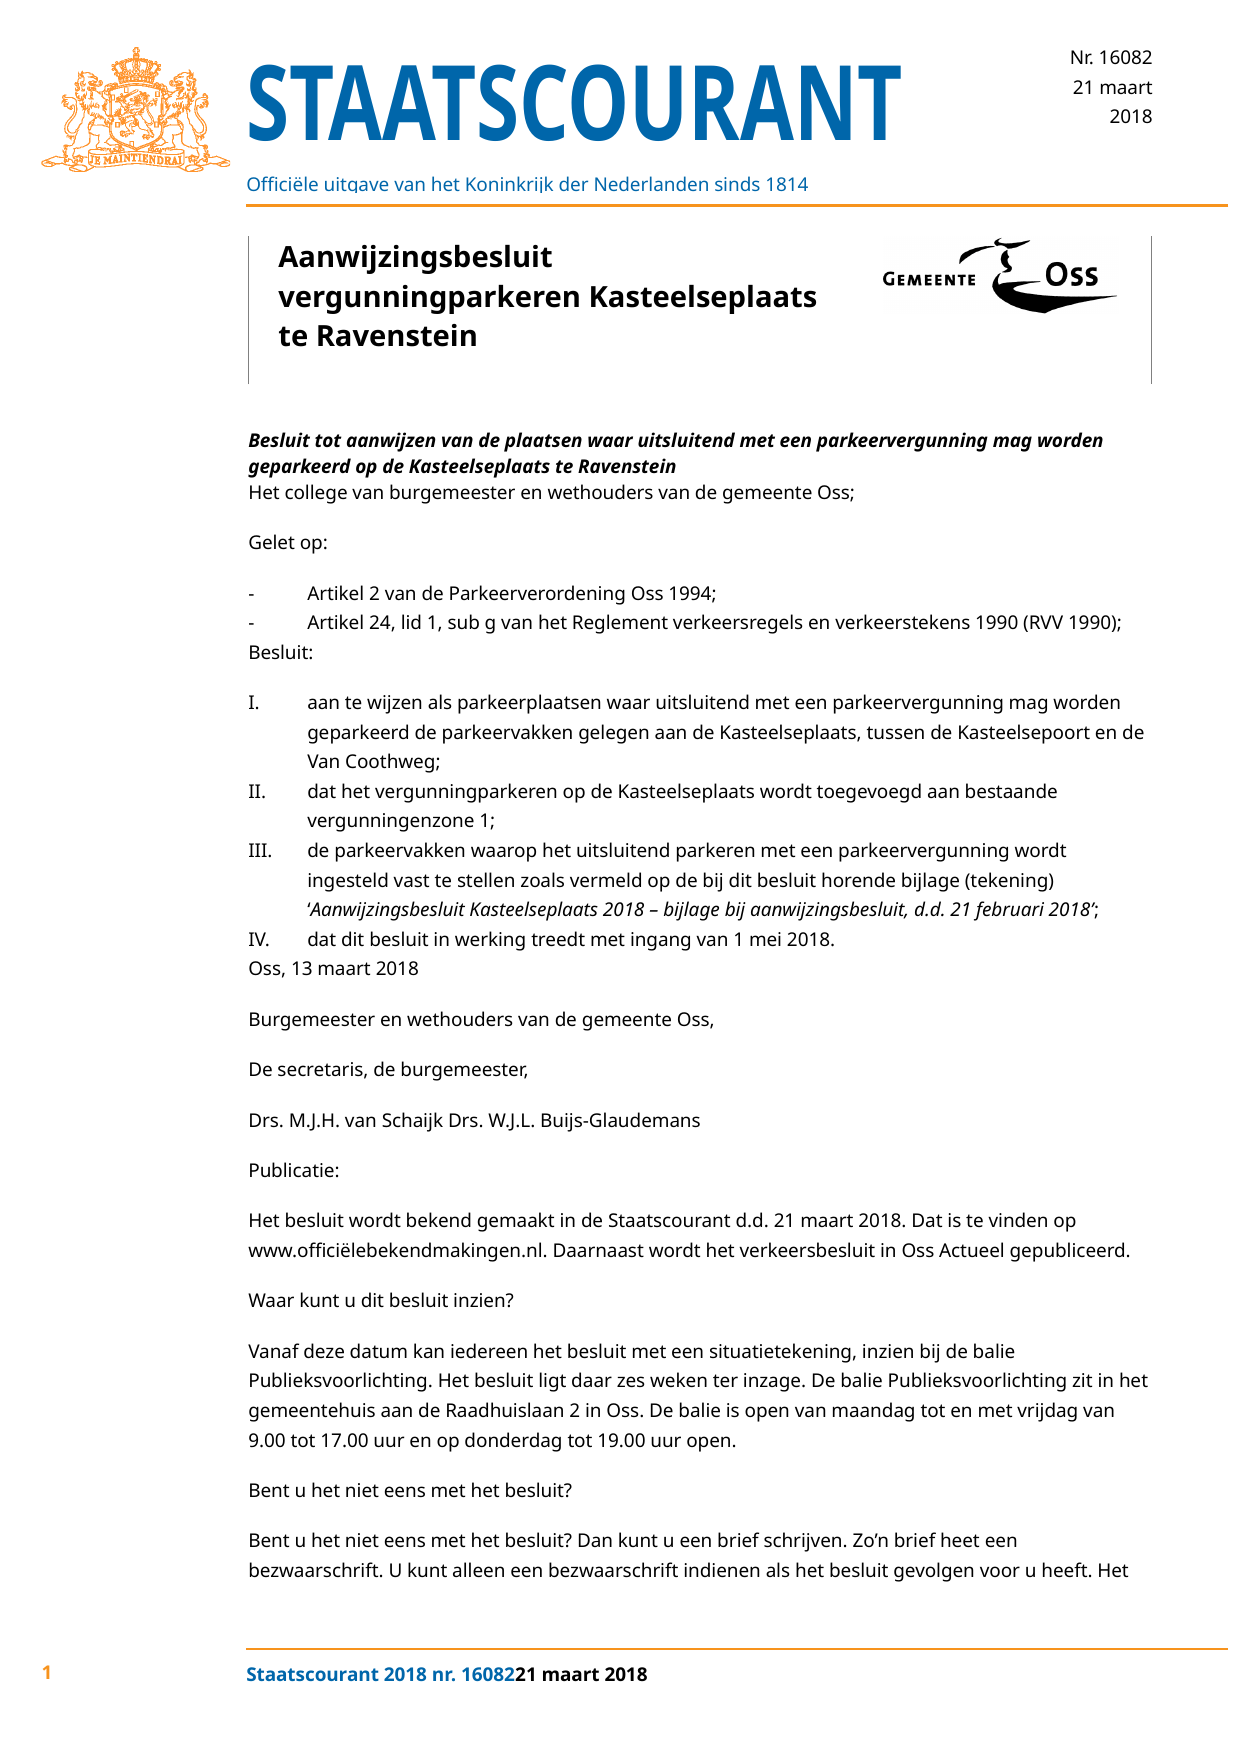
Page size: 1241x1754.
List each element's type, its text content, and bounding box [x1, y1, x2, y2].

text Besluit: [248, 639, 1152, 665]
list dat het vergunningparkeren op de Kasteelseplaats wordt toegevoegd aan bestaande vergunningenzone 1; [248, 778, 1152, 833]
list de parkeervakken waarop het uitsluitend parkeren met een parkeervergunning wordt ingesteld vast te stellen zoals vermeld op de bij dit besluit horende bijlage (tekening) ‘Aanwijzingsbesluit Kasteelseplaats 2018 – bijlage bij aanwijzingsbesluit, d.d. 21 februari 2018’; [248, 837, 1152, 922]
text Waar kunt u dit besluit inzien? [248, 1288, 1152, 1313]
text Vanaf deze datum kan iedereen het besluit met een situatietekening, inzien bij de balie Publieksvoorlichting. Het besluit ligt daar zes weken ter inzage. De balie Publieksvoorlichting zit in het gemeentehuis aan de Raadhuislaan 2 in Oss. De balie is open van maandag tot en met vrijdag van 9.00 tot 17.00 uur en op donderdag tot 19.00 uur open. [248, 1338, 1152, 1453]
text Oss, 13 maart 2018 [248, 956, 1152, 981]
picture [882, 236, 1119, 314]
list Artikel 2 van de Parkeerverordening Oss 1994; [248, 580, 1152, 606]
picture [41, 47, 231, 172]
text Burgemeester en wethouders van de gemeente Oss, [248, 1006, 1152, 1032]
text Drs. M.J.H. van Schaijk Drs. W.J.L. Buijs-Glaudemans [248, 1107, 1152, 1133]
text Het college van burgemeester en wethouders van de gemeente Oss; [248, 479, 1152, 505]
text Bent u het niet eens met het besluit? [248, 1477, 1152, 1503]
text De secretaris, de burgemeester, [248, 1056, 1152, 1082]
text Gelet op: [248, 529, 1152, 555]
table_header [850, 236, 1151, 384]
text Besluit tot aanwijzen van de plaatsen waar uitsluitend met een parkeervergunning mag worden geparkeerd op de Kasteelseplaats te Ravenstein [248, 427, 1152, 479]
text Bent u het niet eens met het besluit? Dan kunt u een brief schrijven. Zo’n brief heet een bezwaarschrift. U kunt alleen een bezwaarschrift indienen als het besluit gevolgen voor u heeft. Het [248, 1528, 1152, 1583]
table_header Aanwijzingsbesluit vergunningparkeren Kasteelseplaats te Ravenstein [249, 236, 850, 384]
list dat dit besluit in werking treedt met ingang van 1 mei 2018. [248, 926, 1152, 952]
list Artikel 24, lid 1, sub g van het Reglement verkeersregels en verkeerstekens 1990 (RVV 1990); [248, 609, 1152, 635]
list aan te wijzen als parkeerplaatsen waar uitsluitend met een parkeervergunning mag worden geparkeerd de parkeervakken gelegen aan de Kasteelseplaats, tussen de Kasteelsepoort en de Van Coothweg; [248, 689, 1152, 774]
text Publicatie: [248, 1157, 1152, 1183]
text Het besluit wordt bekend gemaakt in de Staatscourant d.d. 21 maart 2018. Dat is te vinden op www.officiëlebekendmakingen.nl. Daarnaast wordt het verkeersbesluit in Oss Actueel gepubliceerd. [248, 1208, 1152, 1263]
